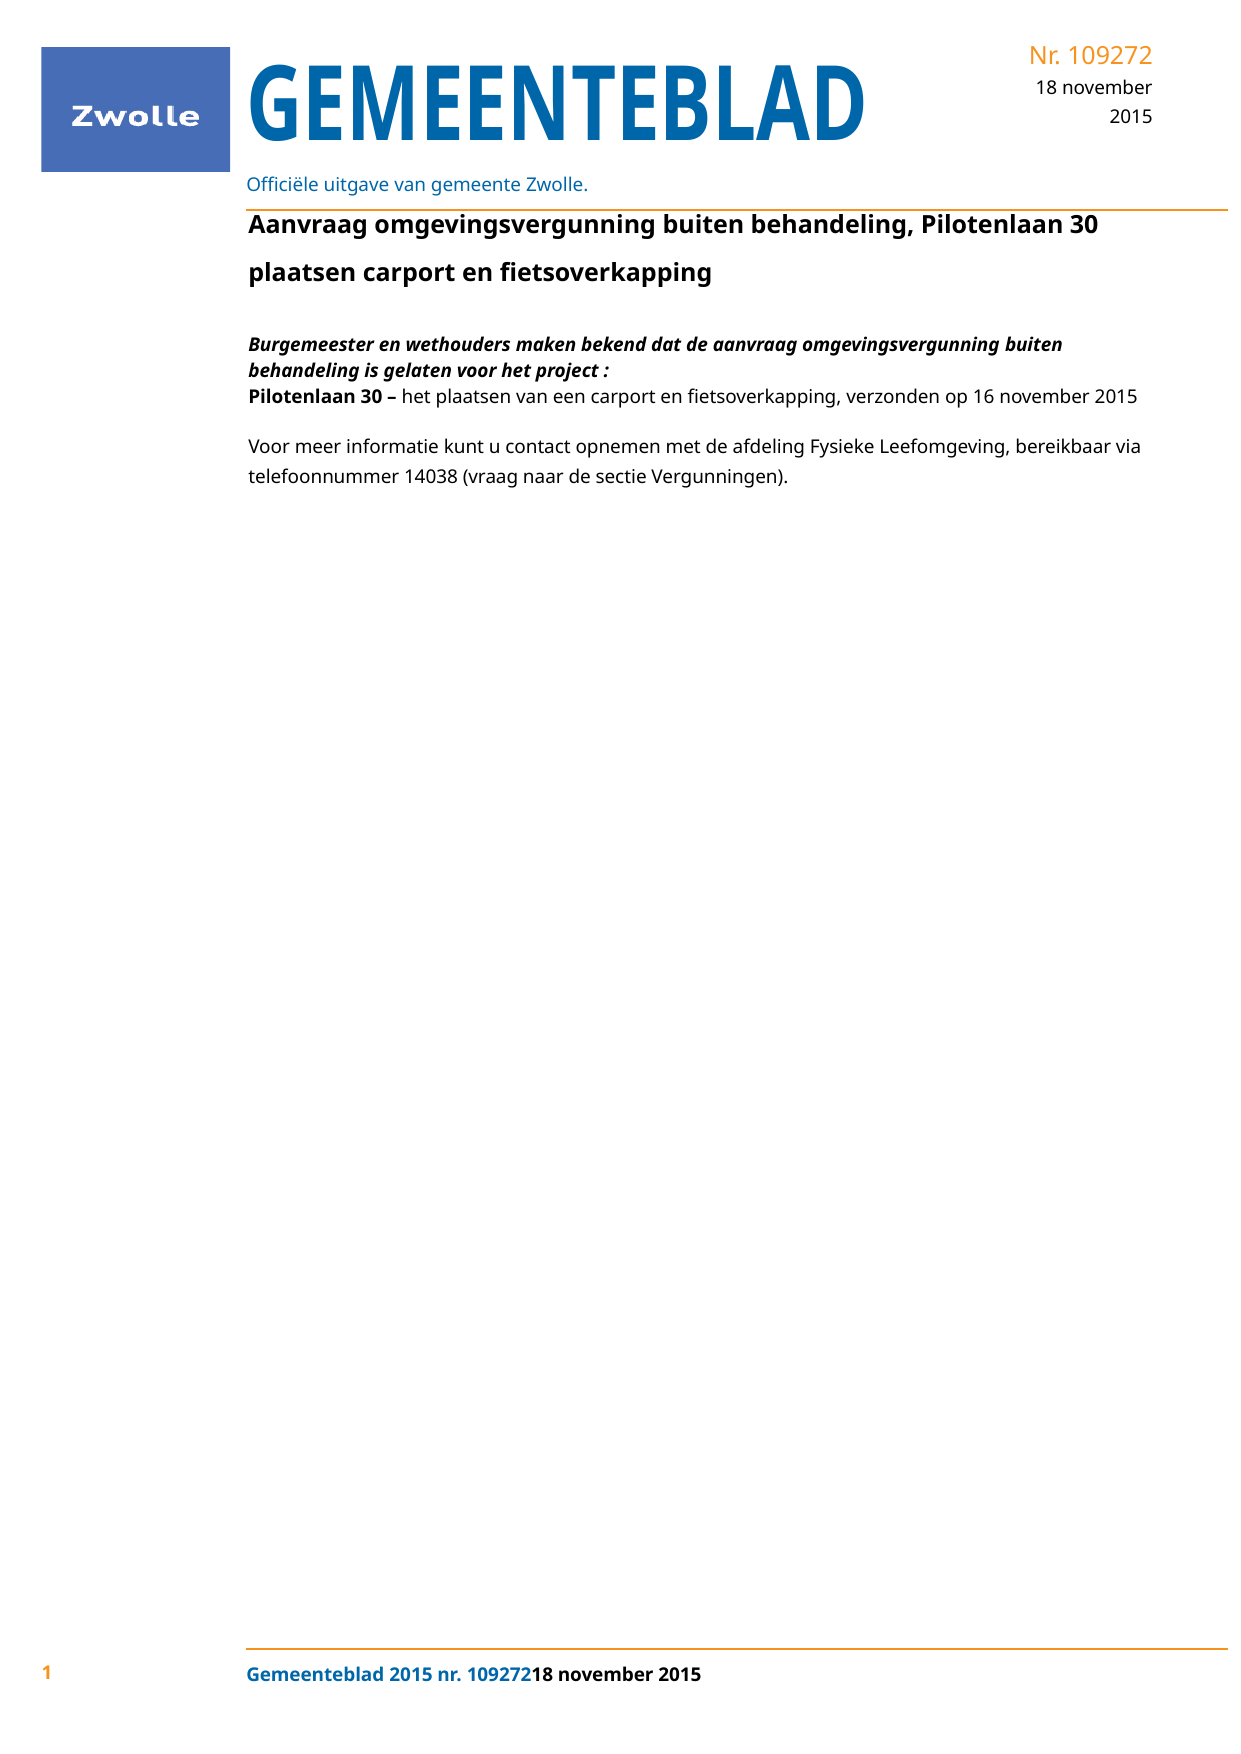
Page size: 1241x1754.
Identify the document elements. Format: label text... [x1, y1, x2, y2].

text Pilotenlaan 30 – het plaatsen van een carport en fietsoverkapping, verzonden op 16 november 2015 [248, 383, 1152, 409]
text Voor meer informatie kunt u contact opnemen met de afdeling Fysieke Leefomgeving, bereikbaar via telefoonnummer 14038 (vraag naar de sectie Vergunningen). [248, 433, 1152, 489]
picture [41, 47, 231, 172]
text Aanvraag omgevingsvergunning buiten behandeling, Pilotenlaan 30 plaatsen carport en fietsoverkapping [248, 211, 1152, 288]
text Burgemeester en wethouders maken bekend dat de aanvraag omgevingsvergunning buiten behandeling is gelaten voor het project : [248, 331, 1152, 383]
